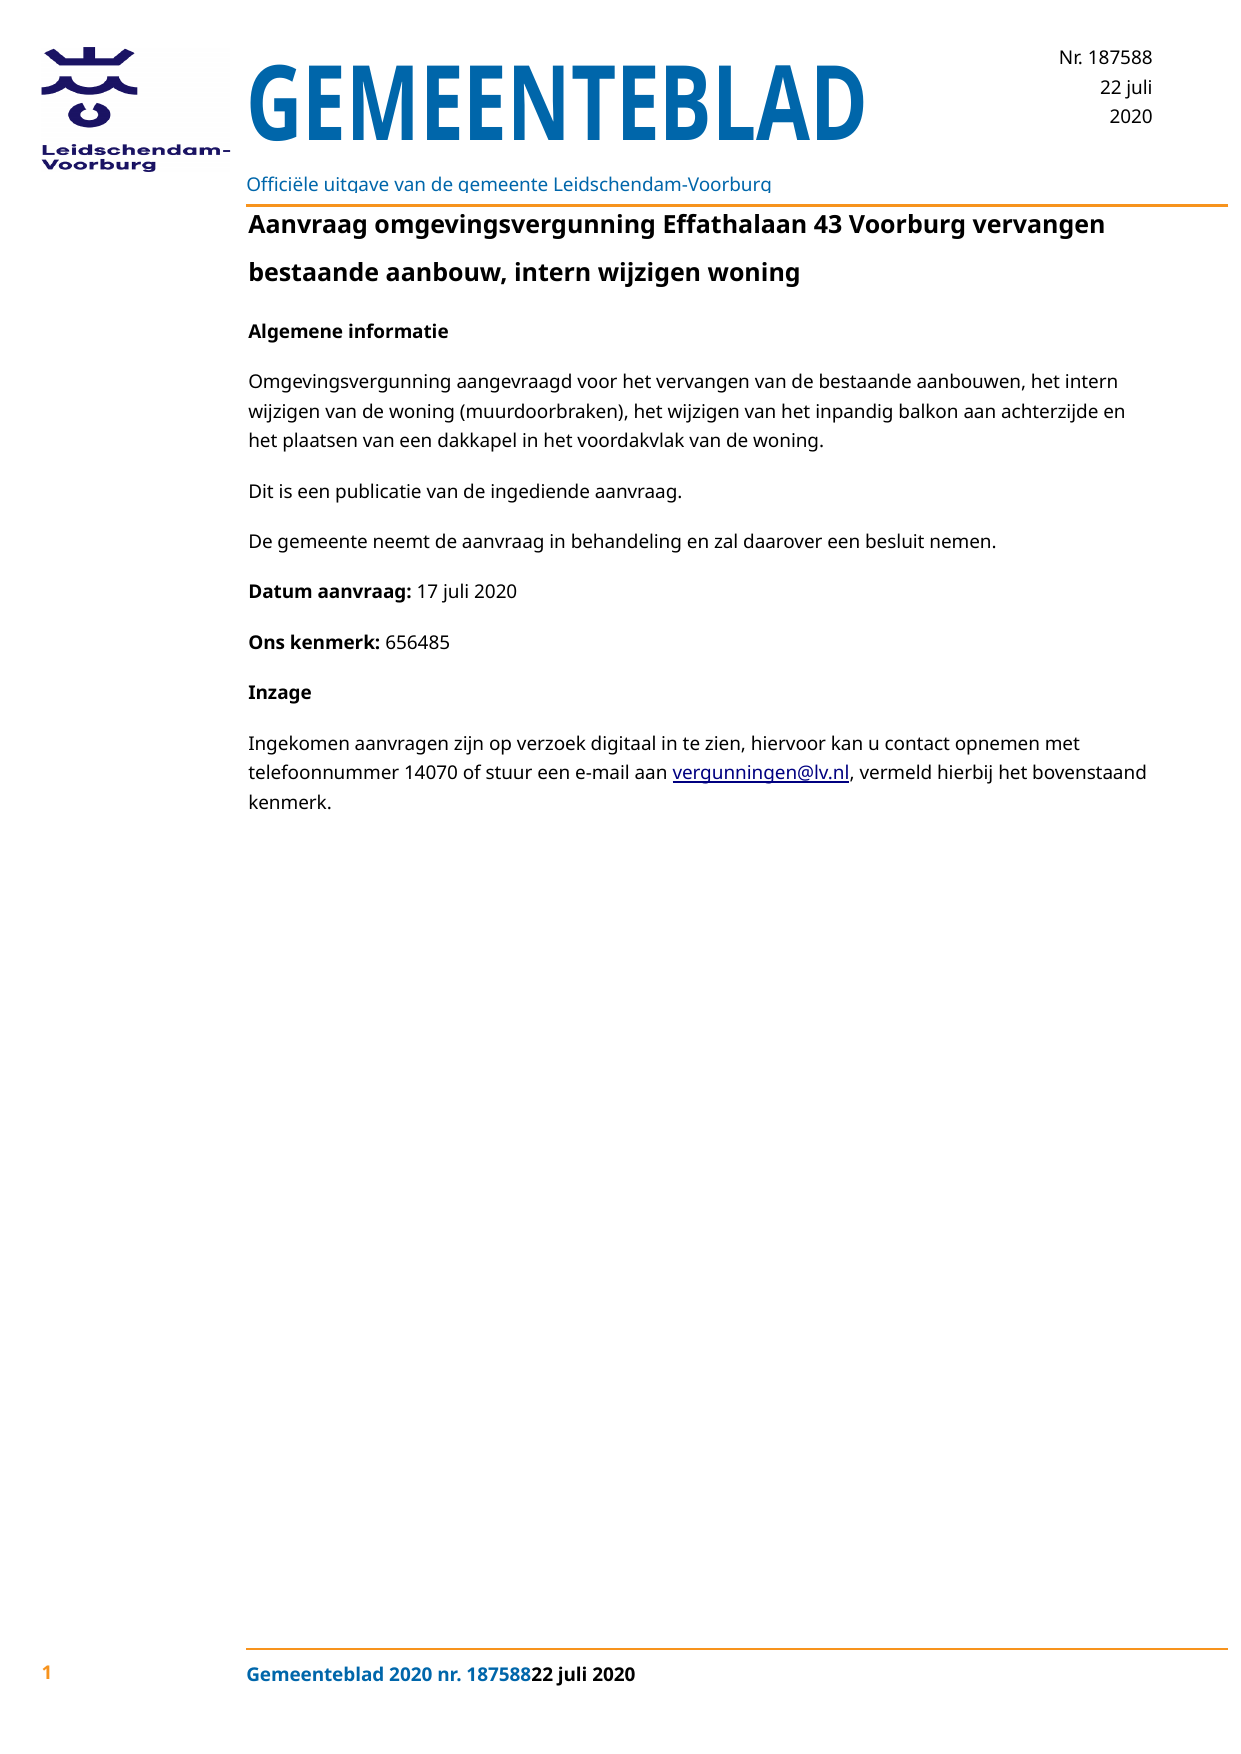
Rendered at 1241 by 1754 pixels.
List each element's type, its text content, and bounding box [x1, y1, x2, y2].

text Ingekomen aanvragen zijn op verzoek digitaal in te zien, hiervoor kan u contact opnemen met telefoonnummer 14070 of stuur een e-mail aan vergunningen@lv.nl, vermeld hierbij het bovenstaand kenmerk. [248, 730, 1152, 815]
text Dit is een publicatie van de ingediende aanvraag. [248, 478, 1152, 504]
text Omgevingsvergunning aangevraagd voor het vervangen van de bestaande aanbouwen, het intern wijzigen van de woning (muurdoorbraken), het wijzigen van het inpandig balkon aan achterzijde en het plaatsen van een dakkapel in het voordakvlak van de woning. [248, 368, 1152, 453]
text De gemeente neemt de aanvraag in behandeling en zal daarover een besluit nemen. [248, 528, 1152, 554]
text Aanvraag omgevingsvergunning Effathalaan 43 Voorburg vervangen bestaande aanbouw, intern wijzigen woning [248, 207, 1152, 288]
text Inzage [248, 679, 1152, 705]
text Datum aanvraag: 17 juli 2020 [248, 579, 1152, 604]
text Ons kenmerk: 656485 [248, 629, 1152, 655]
text Algemene informatie [248, 318, 1152, 344]
picture [41, 47, 231, 172]
